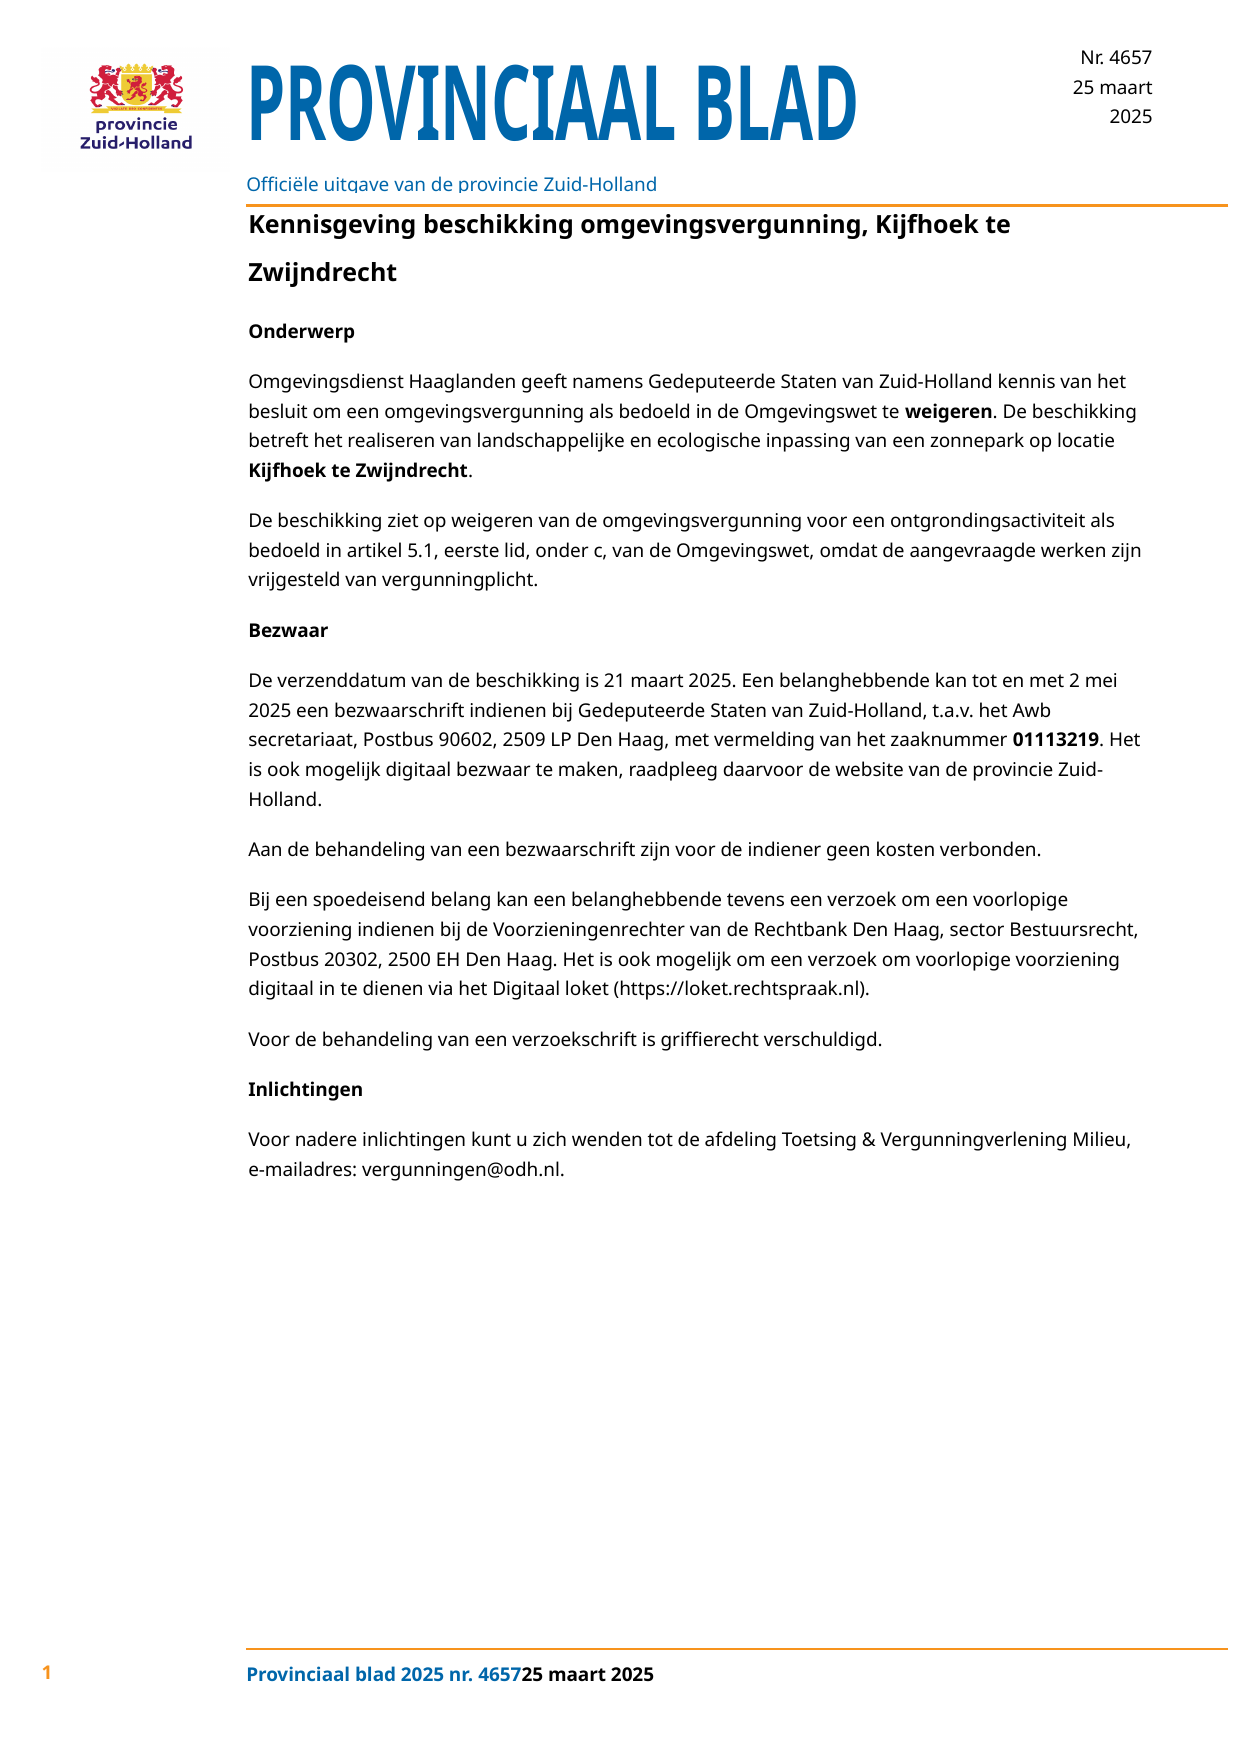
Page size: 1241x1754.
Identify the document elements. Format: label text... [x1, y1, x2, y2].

text Voor nadere inlichtingen kunt u zich wenden tot de afdeling Toetsing & Vergunningverlening Milieu, e-mailadres: vergunningen@odh.nl. [248, 1127, 1152, 1182]
text Inlichtingen [248, 1076, 1152, 1102]
text De verzenddatum van de beschikking is 21 maart 2025. Een belanghebbende kan tot en met 2 mei 2025 een bezwaarschrift indienen bij Gedeputeerde Staten van Zuid-Holland, t.a.v. het Awb secretariaat, Postbus 90602, 2509 LP Den Haag, met vermelding van het zaaknummer 01113219. Het is ook mogelijk digitaal bezwaar te maken, raadpleeg daarvoor de website van de provincie Zuid-Holland. [248, 667, 1152, 812]
text Omgevingsdienst Haaglanden geeft namens Gedeputeerde Staten van Zuid-Holland kennis van het besluit om een omgevingsvergunning als bedoeld in de Omgevingswet te weigeren. De beschikking betreft het realiseren van landschappelijke en ecologische inpassing van een zonnepark op locatie Kijfhoek te Zwijndrecht. [248, 368, 1152, 483]
picture [41, 47, 231, 172]
text Aan de behandeling van een bezwaarschrift zijn voor de indiener geen kosten verbonden. [248, 836, 1152, 862]
text Onderwerp [248, 318, 1152, 344]
text Voor de behandeling van een verzoekschrift is griffierecht verschuldigd. [248, 1026, 1152, 1052]
text Bij een spoedeisend belang kan een belanghebbende tevens een verzoek om een voorlopige voorziening indienen bij de Voorzieningenrechter van de Rechtbank Den Haag, sector Bestuursrecht, Postbus 20302, 2500 EH Den Haag. Het is ook mogelijk om een verzoek om voorlopige voorziening digitaal in te dienen via het Digitaal loket (https://loket.rechtspraak.nl). [248, 887, 1152, 1001]
text De beschikking ziet op weigeren van de omgevingsvergunning voor een ontgrondingsactiviteit als bedoeld in artikel 5.1, eerste lid, onder c, van de Omgevingswet, omdat de aangevraagde werken zijn vrijgesteld van vergunningplicht. [248, 507, 1152, 592]
text Bezwaar [248, 617, 1152, 643]
text Kennisgeving beschikking omgevingsvergunning, Kijfhoek te Zwijndrecht [248, 207, 1152, 288]
